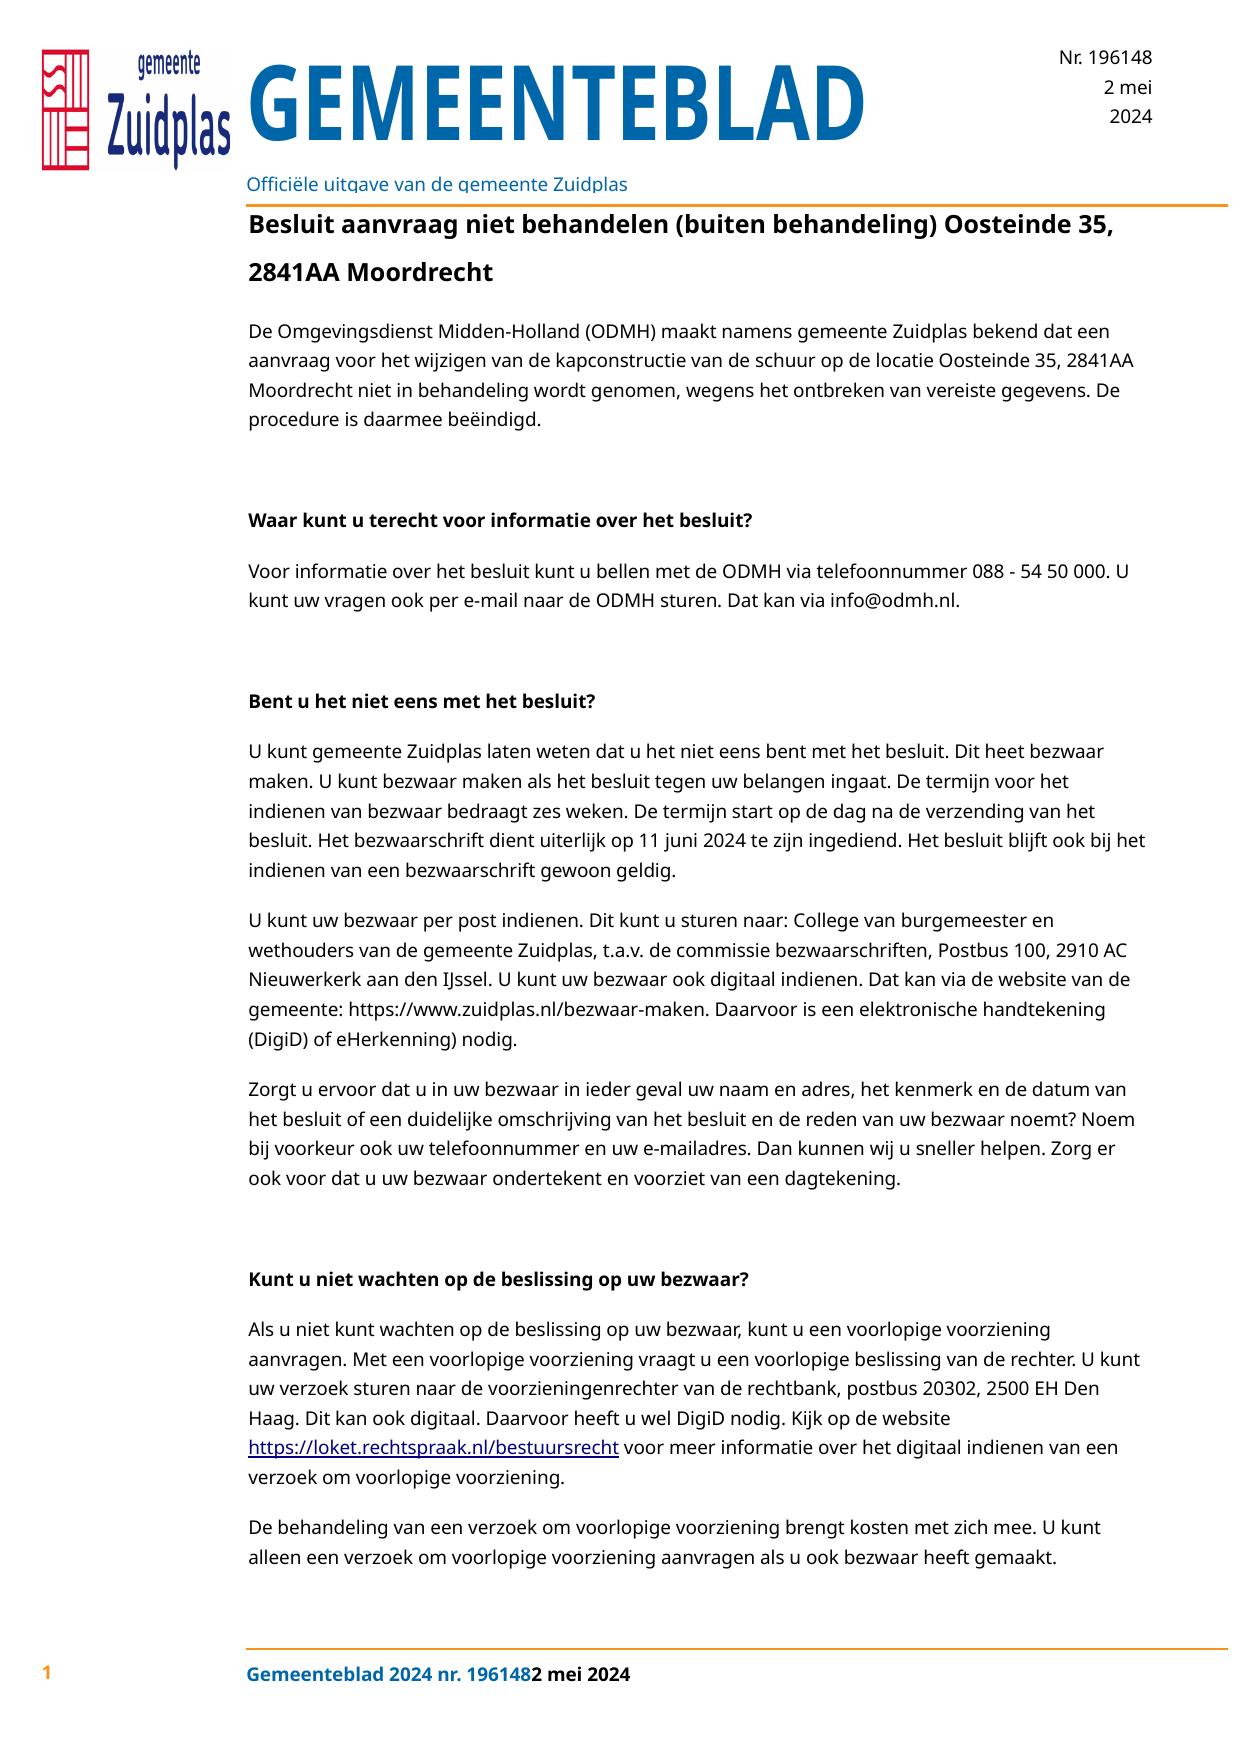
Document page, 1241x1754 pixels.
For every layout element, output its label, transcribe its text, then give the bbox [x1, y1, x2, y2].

text U kunt gemeente Zuidplas laten weten dat u het niet eens bent met het besluit. Dit heet bezwaar maken. U kunt bezwaar maken als het besluit tegen uw belangen ingaat. De termijn voor het indienen van bezwaar bedraagt zes weken. De termijn start op de dag na de verzending van het besluit. Het bezwaarschrift dient uiterlijk op 11 juni 2024 te zijn ingediend. Het besluit blijft ook bij het indienen van een bezwaarschrift gewoon geldig. [248, 739, 1152, 883]
text Kunt u niet wachten op de beslissing op uw bezwaar? [248, 1266, 1152, 1292]
text U kunt uw bezwaar per post indienen. Dit kunt u sturen naar: College van burgemeester en wethouders van de gemeente Zuidplas, t.a.v. de commissie bezwaarschriften, Postbus 100, 2910 AC Nieuwerkerk aan den IJssel. U kunt uw bezwaar ook digitaal indienen. Dat kan via de website van de gemeente: https://www.zuidplas.nl/bezwaar-maken. Daarvoor is een elektronische handtekening (DigiD) of eHerkenning) nodig. [248, 907, 1152, 1052]
text Als u niet kunt wachten op de beslissing op uw bezwaar, kunt u een voorlopige voorziening aanvragen. Met een voorlopige voorziening vraagt u een voorlopige beslissing van de rechter. U kunt uw verzoek sturen naar de voorzieningenrechter van de rechtbank, postbus 20302, 2500 EH Den Haag. Dit kan ook digitaal. Daarvoor heeft u wel DigiD nodig. Kijk op de website https://loket.rechtspraak.nl/bestuursrecht voor meer informatie over het digitaal indienen van een verzoek om voorlopige voorziening. [248, 1316, 1152, 1490]
text Bent u het niet eens met het besluit? [248, 688, 1152, 714]
text Besluit aanvraag niet behandelen (buiten behandeling) Oosteinde 35, 2841AA Moordrecht [248, 207, 1152, 288]
text De behandeling van een verzoek om voorlopige voorziening brengt kosten met zich mee. U kunt alleen een verzoek om voorlopige voorziening aanvragen als u ook bezwaar heeft gemaakt. [248, 1514, 1152, 1570]
text Voor informatie over het besluit kunt u bellen met de ODMH via telefoonnummer 088 - 54 50 000. U kunt uw vragen ook per e-mail naar de ODMH sturen. Dat kan via info@odmh.nl. [248, 558, 1152, 613]
picture [41, 47, 231, 172]
text Zorgt u ervoor dat u in uw bezwaar in ieder geval uw naam en adres, het kenmerk en de datum van het besluit of een duidelijke omschrijving van het besluit en de reden van uw bezwaar noemt? Noem bij voorkeur ook uw telefoonnummer en uw e-mailadres. Dan kunnen wij u sneller helpen. Zorg er ook voor dat u uw bezwaar ondertekent en voorziet van een dagtekening. [248, 1076, 1152, 1191]
text Waar kunt u terecht voor informatie over het besluit? [248, 507, 1152, 533]
text De Omgevingsdienst Midden-Holland (ODMH) maakt namens gemeente Zuidplas bekend dat een aanvraag voor het wijzigen van de kapconstructie van de schuur op de locatie Oosteinde 35, 2841AA Moordrecht niet in behandeling wordt genomen, wegens het ontbreken van vereiste gegevens. De procedure is daarmee beëindigd. [248, 318, 1152, 432]
